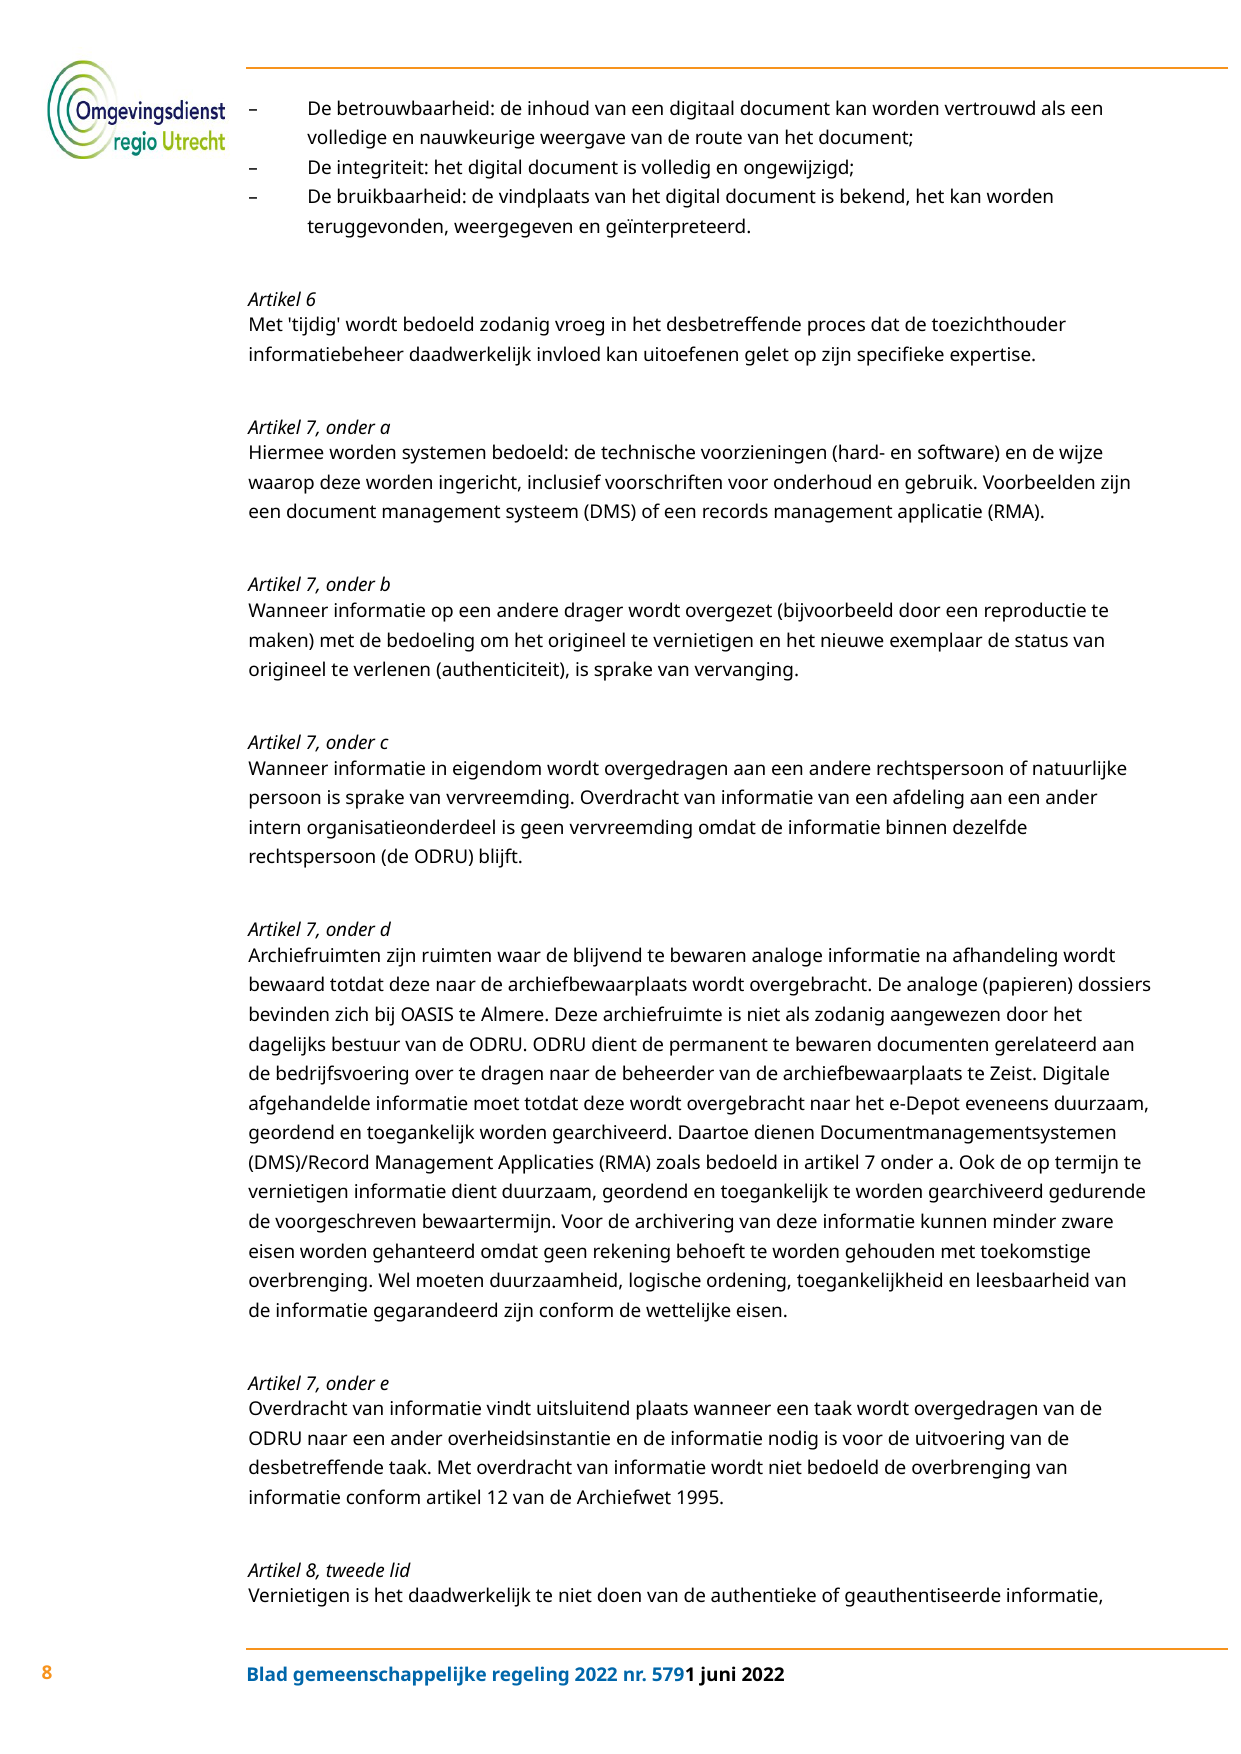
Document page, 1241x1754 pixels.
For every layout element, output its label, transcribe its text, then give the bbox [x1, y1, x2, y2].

picture [41, 47, 231, 172]
text Vernietigen is het daadwerkelijk te niet doen van de authentieke of geauthentiseerde informatie, [248, 1583, 1152, 1608]
text Artikel 7, onder e [248, 1370, 1152, 1395]
text Artikel 6 [248, 286, 1152, 312]
list De betrouwbaarheid: de inhoud van een digitaal document kan worden vertrouwd als een volledige en nauwkeurige weergave van de route van het document; [248, 95, 1152, 150]
text Artikel 7, onder b [248, 571, 1152, 597]
text Wanneer informatie in eigendom wordt overgedragen aan een andere rechtspersoon of natuurlijke persoon is sprake van vervreemding. Overdracht van informatie van een afdeling aan een ander intern organisatieonderdeel is geen vervreemding omdat de informatie binnen dezelfde rechtspersoon (de ODRU) blijft. [248, 755, 1152, 869]
text Met 'tijdig' wordt bedoeld zodanig vroeg in het desbetreffende proces dat de toezichthouder informatiebeheer daadwerkelijk invloed kan uitoefenen gelet op zijn specifieke expertise. [248, 312, 1152, 367]
text Archiefruimten zijn ruimten waar de blijvend te bewaren analoge informatie na afhandeling wordt bewaard totdat deze naar de archiefbewaarplaats wordt overgebracht. De analoge (papieren) dossiers bevinden zich bij OASIS te Almere. Deze archiefruimte is niet als zodanig aangewezen door het dagelijks bestuur van de ODRU. ODRU dient de permanent te bewaren documenten gerelateerd aan de bedrijfsvoering over te dragen naar de beheerder van de archiefbewaarplaats te Zeist. Digitale afgehandelde informatie moet totdat deze wordt overgebracht naar het e-Depot eveneens duurzaam, geordend en toegankelijk worden gearchiveerd. Daartoe dienen Documentmanagementsystemen (DMS)/Record Management Applicaties (RMA) zoals bedoeld in artikel 7 onder a. Ook de op termijn te vernietigen informatie dient duurzaam, geordend en toegankelijk te worden gearchiveerd gedurende de voorgeschreven bewaartermijn. Voor de archivering van deze informatie kunnen minder zware eisen worden gehanteerd omdat geen rekening behoeft te worden gehouden met toekomstige overbrenging. Wel moeten duurzaamheid, logische ordening, toegankelijkheid en leesbaarheid van de informatie gegarandeerd zijn conform de wettelijke eisen. [248, 942, 1152, 1323]
list De integriteit: het digital document is volledig en ongewijzigd; [248, 154, 1152, 180]
text Artikel 7, onder a [248, 414, 1152, 439]
text Hiermee worden systemen bedoeld: de technische voorzieningen (hard- en software) en de wijze waarop deze worden ingericht, inclusief voorschriften voor onderhoud en gebruik. Voorbeelden zijn een document management systeem (DMS) of een records management applicatie (RMA). [248, 439, 1152, 524]
list De bruikbaarheid: de vindplaats van het digital document is bekend, het kan worden teruggevonden, weergegeven en geïnterpreteerd. [248, 183, 1152, 239]
text Artikel 7, onder d [248, 916, 1152, 942]
text Artikel 7, onder c [248, 729, 1152, 755]
text Overdracht van informatie vindt uitsluitend plaats wanneer een taak wordt overgedragen van de ODRU naar een ander overheidsinstantie en de informatie nodig is voor de uitvoering van de desbetreffende taak. Met overdracht van informatie wordt niet bedoeld de overbrenging van informatie conform artikel 12 van de Archiefwet 1995. [248, 1395, 1152, 1510]
text Artikel 8, tweede lid [248, 1557, 1152, 1583]
text Wanneer informatie op een andere drager wordt overgezet (bijvoorbeeld door een reproductie te maken) met de bedoeling om het origineel te vernietigen en het nieuwe exemplaar de status van origineel te verlenen (authenticiteit), is sprake van vervanging. [248, 597, 1152, 682]
